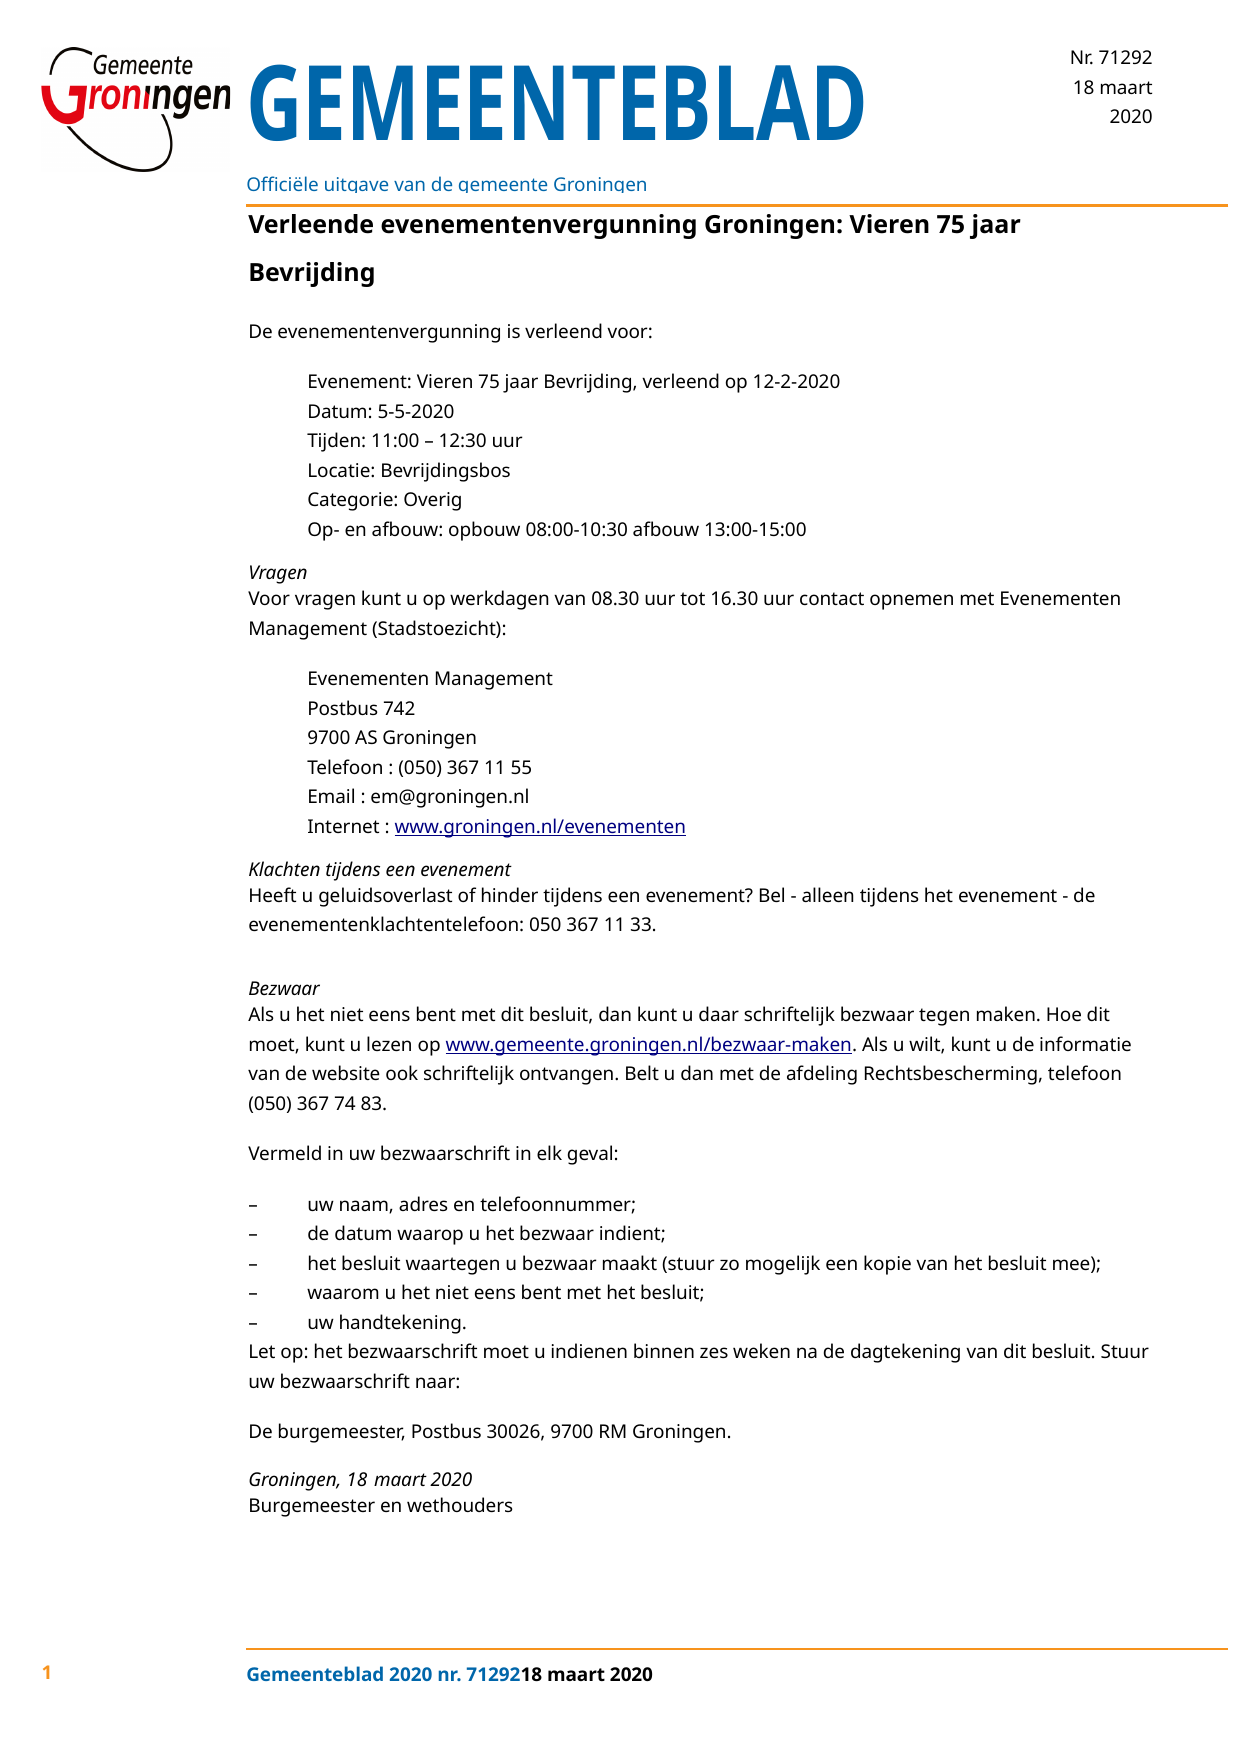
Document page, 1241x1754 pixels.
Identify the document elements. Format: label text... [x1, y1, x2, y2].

list de datum waarop u het bezwaar indient; [248, 1220, 1152, 1246]
list Telefoon : (050) 367 11 55 [248, 754, 1152, 779]
text Als u het niet eens bent met dit besluit, dan kunt u daar schriftelijk bezwaar tegen maken. Hoe dit moet, kunt u lezen op www.gemeente.groningen.nl/bezwaar-maken. Als u wilt, kunt u de informatie van de website ook schriftelijk ontvangen. Belt u dan met de afdeling Rechtsbescherming, telefoon (050) 367 74 83. [248, 1001, 1152, 1116]
text Verleende evenementenvergunning Groningen: Vieren 75 jaar Bevrijding [248, 207, 1152, 288]
list Postbus 742 [248, 695, 1152, 720]
text De burgemeester, Postbus 30026, 9700 RM Groningen. [248, 1419, 1152, 1444]
text Burgemeester en wethouders [248, 1492, 1152, 1518]
list Evenement: Vieren 75 jaar Bevrijding, verleend op 12-2-2020 [248, 368, 1152, 394]
list uw handtekening. [248, 1309, 1152, 1335]
picture [41, 47, 231, 172]
list Categorie: Overig [248, 487, 1152, 512]
list Op- en afbouw: opbouw 08:00-10:30 afbouw 13:00-15:00 [248, 516, 1152, 542]
list Locatie: Bevrijdingsbos [248, 457, 1152, 483]
text De evenementenvergunning is verleend voor: [248, 318, 1152, 344]
list Tijden: 11:00 – 12:30 uur [248, 427, 1152, 453]
text Klachten tijdens een evenement [248, 856, 1152, 882]
list het besluit waartegen u bezwaar maakt (stuur zo mogelijk een kopie van het besluit mee); [248, 1250, 1152, 1276]
text Groningen, 18 maart 2020 [248, 1466, 1152, 1492]
list waarom u het niet eens bent met het besluit; [248, 1279, 1152, 1305]
text Let op: het bezwaarschrift moet u indienen binnen zes weken na de dagtekening van dit besluit. Stuur uw bezwaarschrift naar: [248, 1339, 1152, 1394]
text Heeft u geluidsoverlast of hinder tijdens een evenement? Bel - alleen tijdens het evenement - de evenementenklachtentelefoon: 050 367 11 33. [248, 882, 1152, 937]
list Datum: 5-5-2020 [248, 398, 1152, 424]
list Email : em@groningen.nl [248, 783, 1152, 809]
text Bezwaar [248, 975, 1152, 1001]
list Evenementen Management [248, 665, 1152, 691]
list uw naam, adres en telefoonnummer; [248, 1191, 1152, 1216]
text Vermeld in uw bezwaarschrift in elk geval: [248, 1140, 1152, 1166]
list 9700 AS Groningen [248, 724, 1152, 750]
text Vragen [248, 559, 1152, 585]
text Voor vragen kunt u op werkdagen van 08.30 uur tot 16.30 uur contact opnemen met Evenementen Management (Stadstoezicht): [248, 585, 1152, 640]
list Internet : www.groningen.nl/evenementen [248, 813, 1152, 839]
